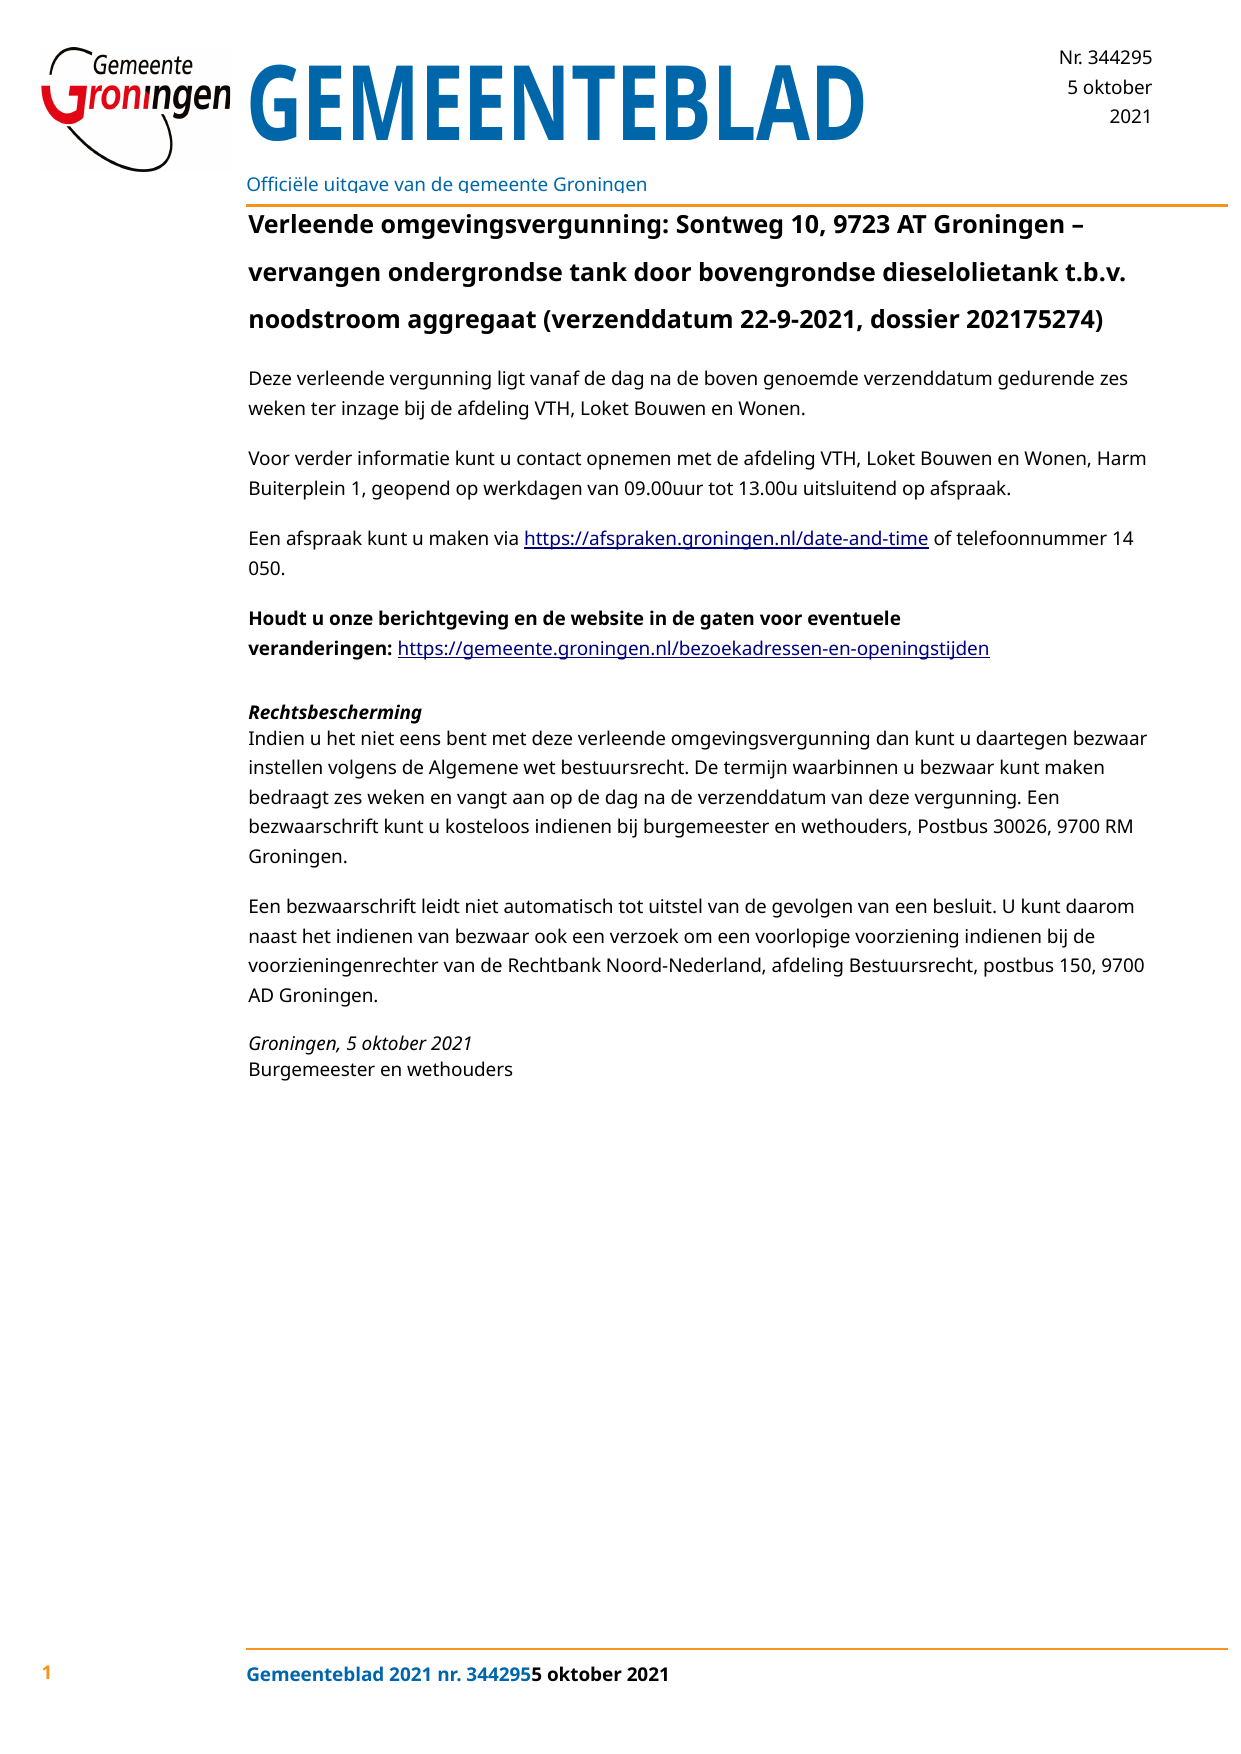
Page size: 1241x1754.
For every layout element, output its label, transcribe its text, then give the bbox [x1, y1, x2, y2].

text Rechtsbescherming [248, 699, 1152, 725]
text Groningen, 5 oktober 2021 [248, 1030, 1152, 1056]
text Burgemeester en wethouders [248, 1056, 1152, 1082]
text Voor verder informatie kunt u contact opnemen met de afdeling VTH, Loket Bouwen en Wonen, Harm Buiterplein 1, geopend op werkdagen van 09.00uur tot 13.00u uitsluitend op afspraak. [248, 446, 1152, 501]
text Deze verleende vergunning ligt vanaf de dag na de boven genoemde verzenddatum gedurende zes weken ter inzage bij de afdeling VTH, Loket Bouwen en Wonen. [248, 366, 1152, 421]
text Een bezwaarschrift leidt niet automatisch tot uitstel van de gevolgen van een besluit. U kunt daarom naast het indienen van bezwaar ook een verzoek om een voorlopige voorziening indienen bij de voorzieningenrechter van de Rechtbank Noord-Nederland, afdeling Bestuursrecht, postbus 150, 9700 AD Groningen. [248, 893, 1152, 1008]
picture [41, 47, 231, 172]
text Verleende omgevingsvergunning: Sontweg 10, 9723 AT Groningen – vervangen ondergrondse tank door bovengrondse dieselolietank t.b.v. noodstroom aggregaat (verzenddatum 22-9-2021, dossier 202175274) [248, 207, 1152, 336]
text Een afspraak kunt u maken via https://afspraken.groningen.nl/date-and-time of telefoonnummer 14 050. [248, 526, 1152, 581]
text Indien u het niet eens bent met deze verleende omgevingsvergunning dan kunt u daartegen bezwaar instellen volgens de Algemene wet bestuursrecht. De termijn waarbinnen u bezwaar kunt maken bedraagt zes weken en vangt aan op de dag na de verzenddatum van deze vergunning. Een bezwaarschrift kunt u kosteloos indienen bij burgemeester en wethouders, Postbus 30026, 9700 RM Groningen. [248, 725, 1152, 869]
text Houdt u onze berichtgeving en de website in de gaten voor eventuele veranderingen: https://gemeente.groningen.nl/bezoekadressen-en-openingstijden [248, 606, 1152, 661]
